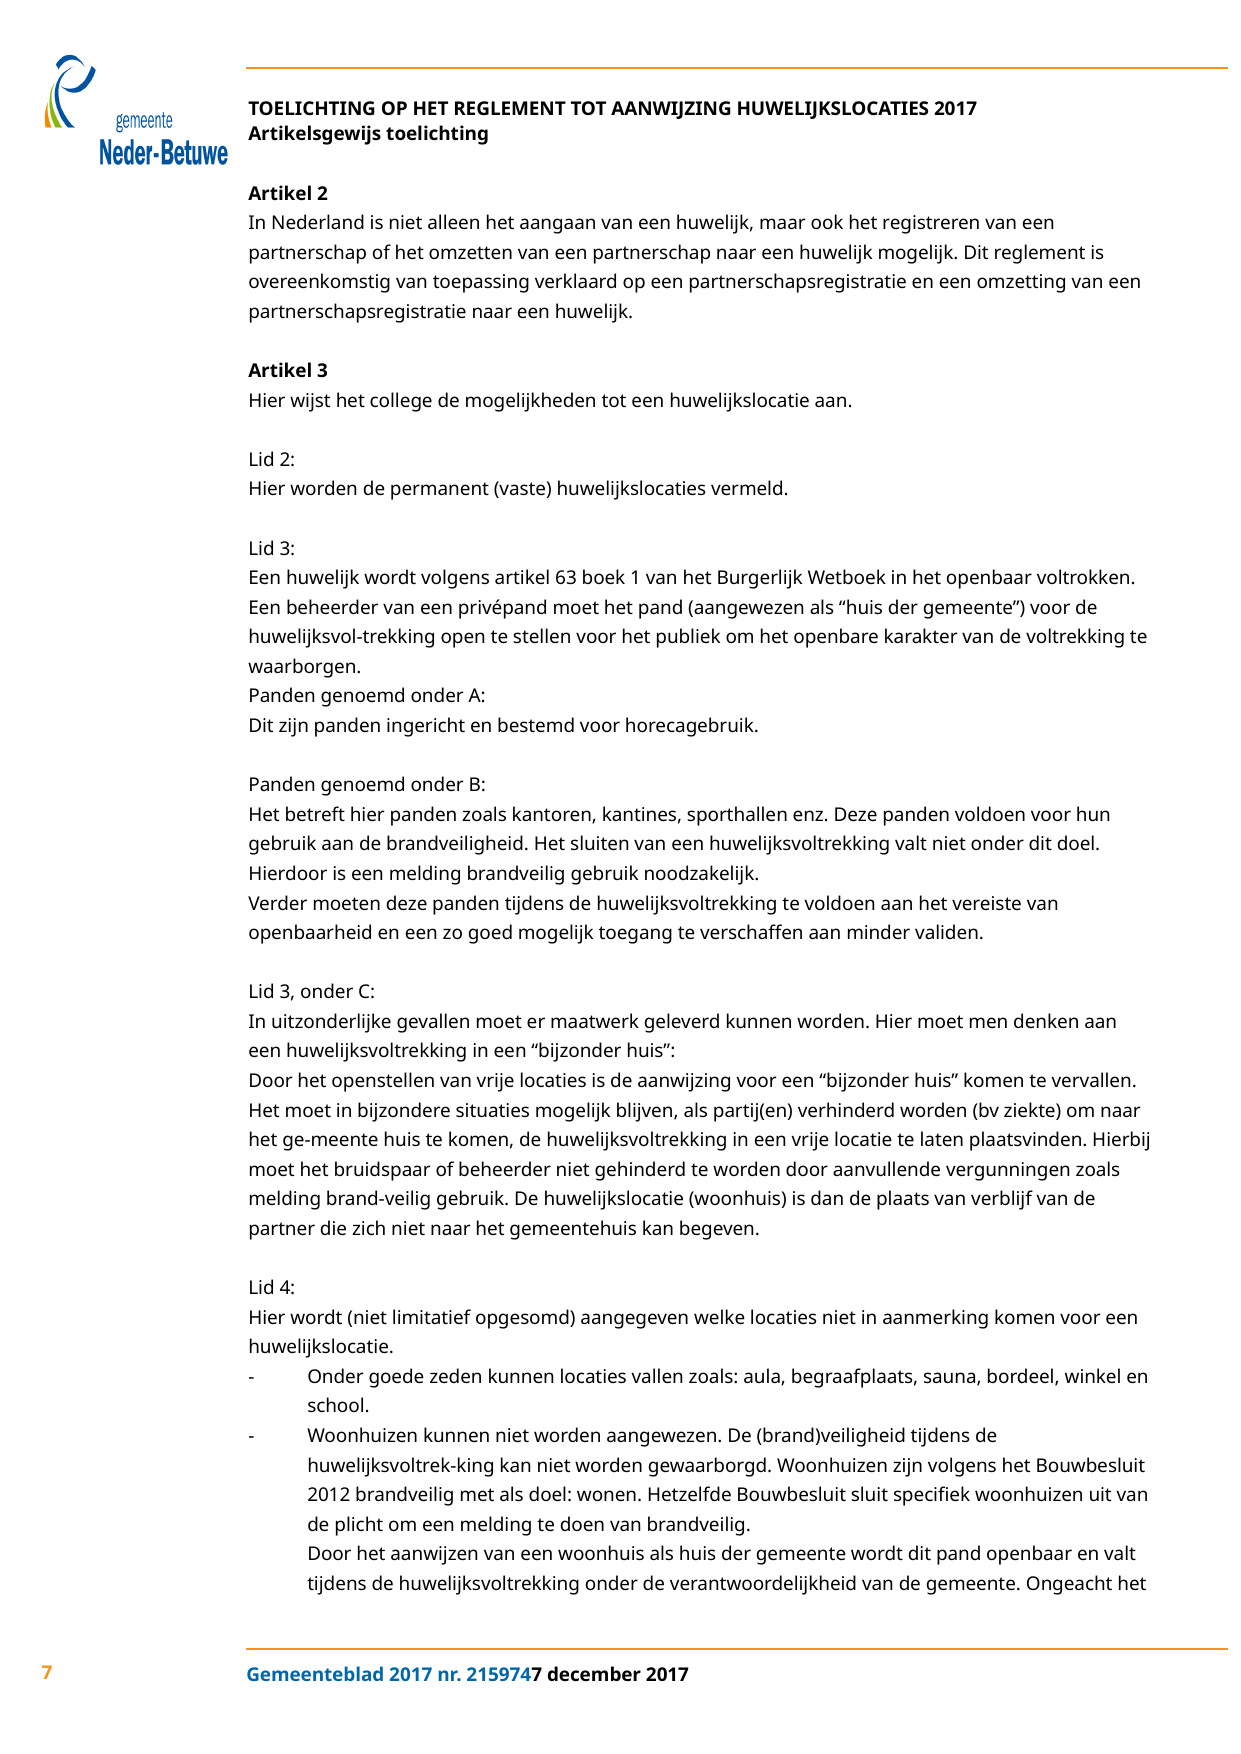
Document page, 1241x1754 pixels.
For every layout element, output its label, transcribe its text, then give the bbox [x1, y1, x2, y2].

text Lid 2: [248, 446, 1152, 472]
text Artikel 3 [248, 357, 1152, 383]
text Artikel 2 [248, 180, 1152, 206]
text Verder moeten deze panden tijdens de huwelijksvoltrekking te voldoen aan het vereiste van openbaarheid en een zo goed mogelijk toegang te verschaffen aan minder validen. [248, 890, 1152, 945]
text Panden genoemd onder B: [248, 771, 1152, 797]
list Door het aanwijzen van een woonhuis als huis der gemeente wordt dit pand openbaar en valt tijdens de huwelijksvoltrekking onder de verantwoordelijkheid van de gemeente. Ongeacht het [248, 1541, 1152, 1596]
text TOELICHTING OP HET REGLEMENT TOT AANWIJZING HUWELIJKSLOCATIES 2017 [248, 95, 1152, 121]
text Dit zijn panden ingericht en bestemd voor horecagebruik. [248, 712, 1152, 738]
text Een huwelijk wordt volgens artikel 63 boek 1 van het Burgerlijk Wetboek in het openbaar voltrokken. Een beheerder van een privépand moet het pand (aangewezen als “huis der gemeente”) voor de huwelijksvol-trekking open te stellen voor het publiek om het openbare karakter van de voltrekking te waarborgen. [248, 564, 1152, 679]
text Het betreft hier panden zoals kantoren, kantines, sporthallen enz. Deze panden voldoen voor hun gebruik aan de brandveiligheid. Het sluiten van een huwelijksvoltrekking valt niet onder dit doel. Hierdoor is een melding brandveilig gebruik noodzakelijk. [248, 801, 1152, 886]
text Lid 3, onder C: [248, 978, 1152, 1004]
text Lid 4: [248, 1274, 1152, 1300]
picture [41, 47, 231, 172]
text In uitzonderlijke gevallen moet er maatwerk geleverd kunnen worden. Hier moet men denken aan een huwelijksvoltrekking in een “bijzonder huis”: [248, 1008, 1152, 1063]
text Hier wijst het college de mogelijkheden tot een huwelijkslocatie aan. [248, 387, 1152, 413]
text Panden genoemd onder A: [248, 683, 1152, 708]
text Lid 3: [248, 535, 1152, 561]
text Hier wordt (niet limitatief opgesomd) aangegeven welke locaties niet in aanmerking komen voor een huwelijkslocatie. [248, 1304, 1152, 1359]
text Hier worden de permanent (vaste) huwelijkslocaties vermeld. [248, 476, 1152, 501]
list Woonhuizen kunnen niet worden aangewezen. De (brand)veiligheid tijdens de huwelijksvoltrek-king kan niet worden gewaarborgd. Woonhuizen zijn volgens het Bouwbesluit 2012 brandveilig met als doel: wonen. Hetzelfde Bouwbesluit sluit specifiek woonhuizen uit van de plicht om een melding te doen van brandveilig. [248, 1422, 1152, 1537]
list Onder goede zeden kunnen locaties vallen zoals: aula, begraafplaats, sauna, bordeel, winkel en school. [248, 1363, 1152, 1418]
text Door het openstellen van vrije locaties is de aanwijzing voor een “bijzonder huis” komen te vervallen. Het moet in bijzondere situaties mogelijk blijven, als partij(en) verhinderd worden (bv ziekte) om naar het ge-meente huis te komen, de huwelijksvoltrekking in een vrije locatie te laten plaatsvinden. Hierbij moet het bruidspaar of beheerder niet gehinderd te worden door aanvullende vergunningen zoals melding brand-veilig gebruik. De huwelijkslocatie (woonhuis) is dan de plaats van verblijf van de partner die zich niet naar het gemeentehuis kan begeven. [248, 1067, 1152, 1241]
text In Nederland is niet alleen het aangaan van een huwelijk, maar ook het registreren van een partnerschap of het omzetten van een partnerschap naar een huwelijk mogelijk. Dit reglement is overeenkomstig van toepassing verklaard op een partnerschapsregistratie en een omzetting van een partnerschapsregistratie naar een huwelijk. [248, 209, 1152, 324]
text Artikelsgewijs toelichting [248, 121, 1152, 146]
